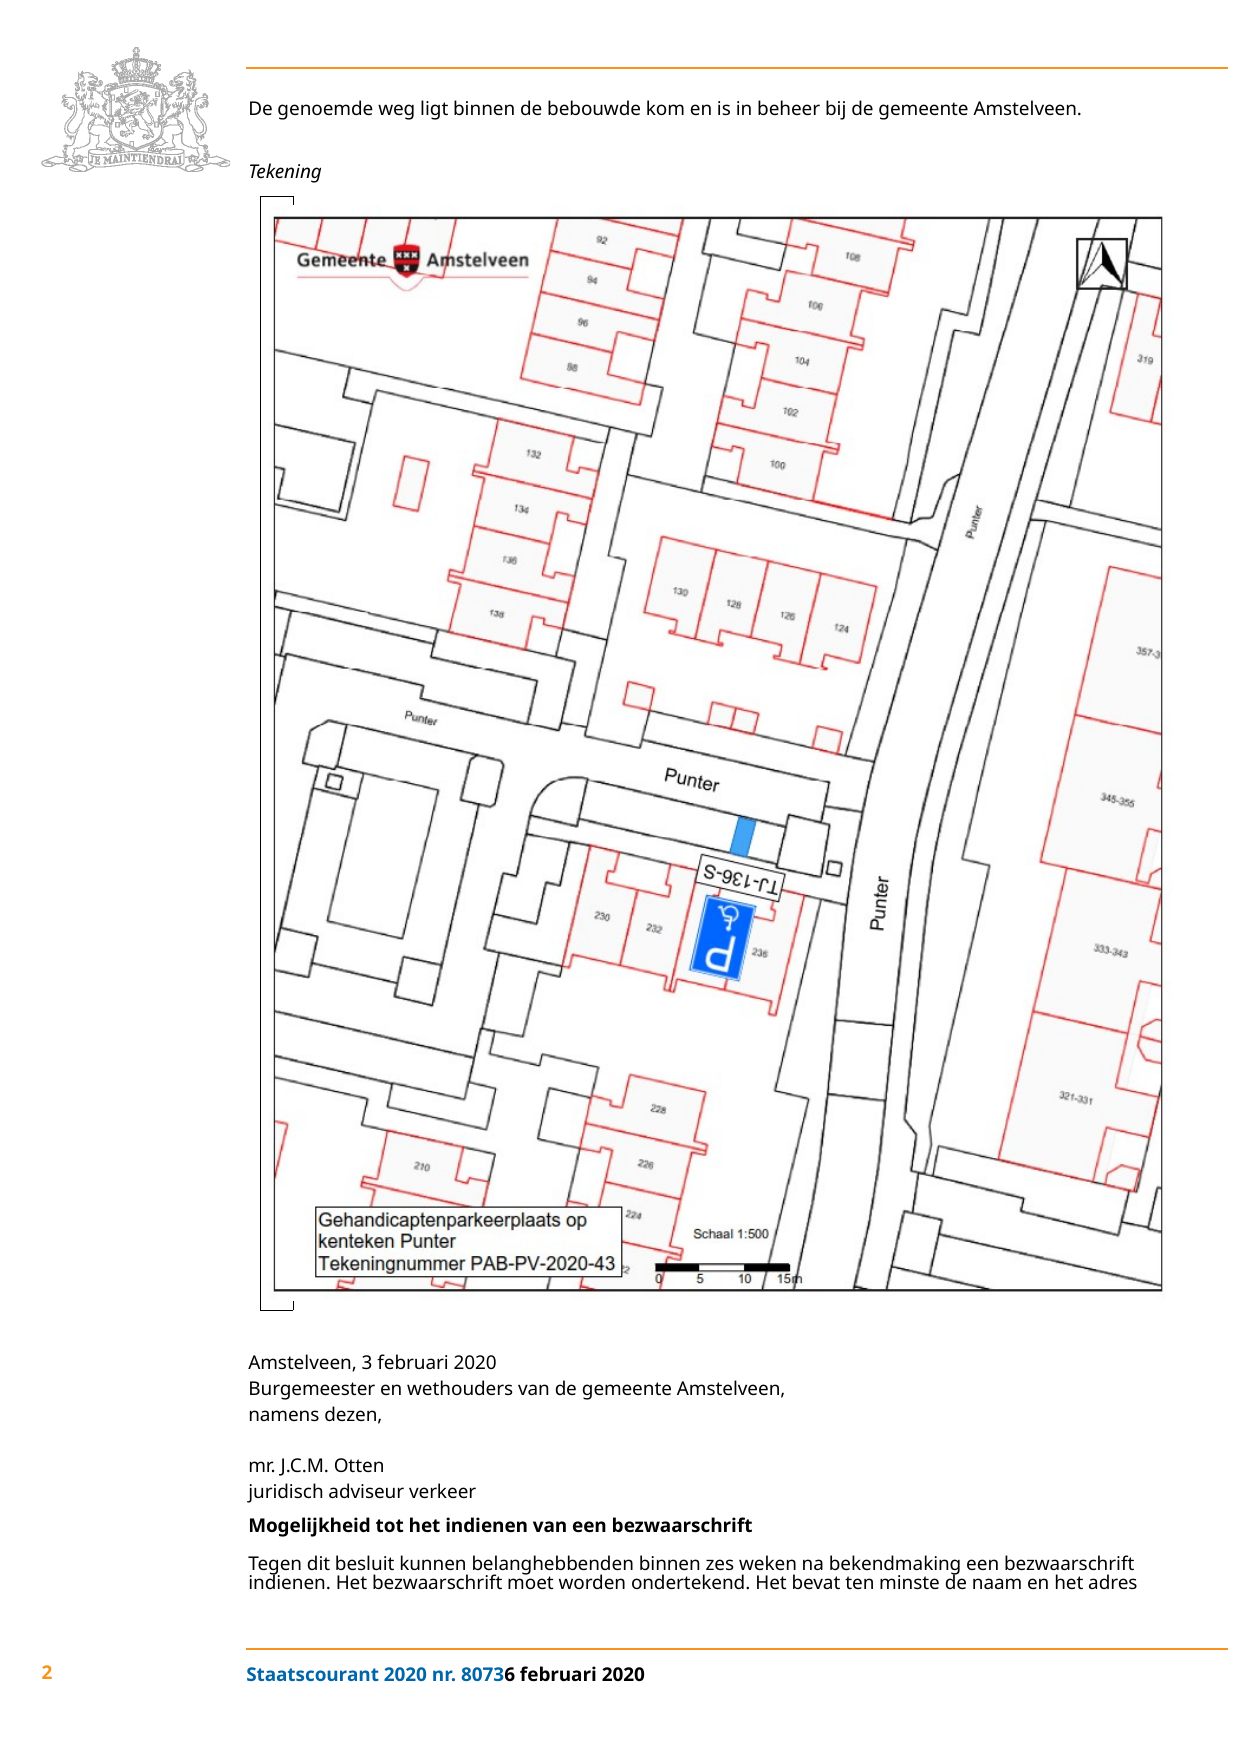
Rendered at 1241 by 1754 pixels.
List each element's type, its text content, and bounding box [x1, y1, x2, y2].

text Mogelijkheid tot het indienen van een bezwaarschrift [248, 1517, 1152, 1537]
text Tegen dit besluit kunnen belanghebbenden binnen zes weken na bekendmaking een bezwaarschrift indienen. Het bezwaarschrift moet worden ondertekend. Het bevat ten minste de naam en het adres [248, 1554, 1152, 1593]
text namens dezen, [248, 1401, 1152, 1427]
text Amstelveen, 3 februari 2020 [248, 1349, 1152, 1375]
text Burgemeester en wethouders van de gemeente Amstelveen, [248, 1375, 1152, 1401]
text Tekening [248, 159, 1152, 184]
text De genoemde weg ligt binnen de bebouwde kom en is in beheer bij de gemeente Amstelveen. [248, 95, 1152, 121]
picture [268, 205, 1173, 1301]
picture [41, 47, 231, 172]
text juridisch adviseur verkeer [248, 1478, 1152, 1504]
text mr. J.C.M. Otten [248, 1452, 1152, 1478]
